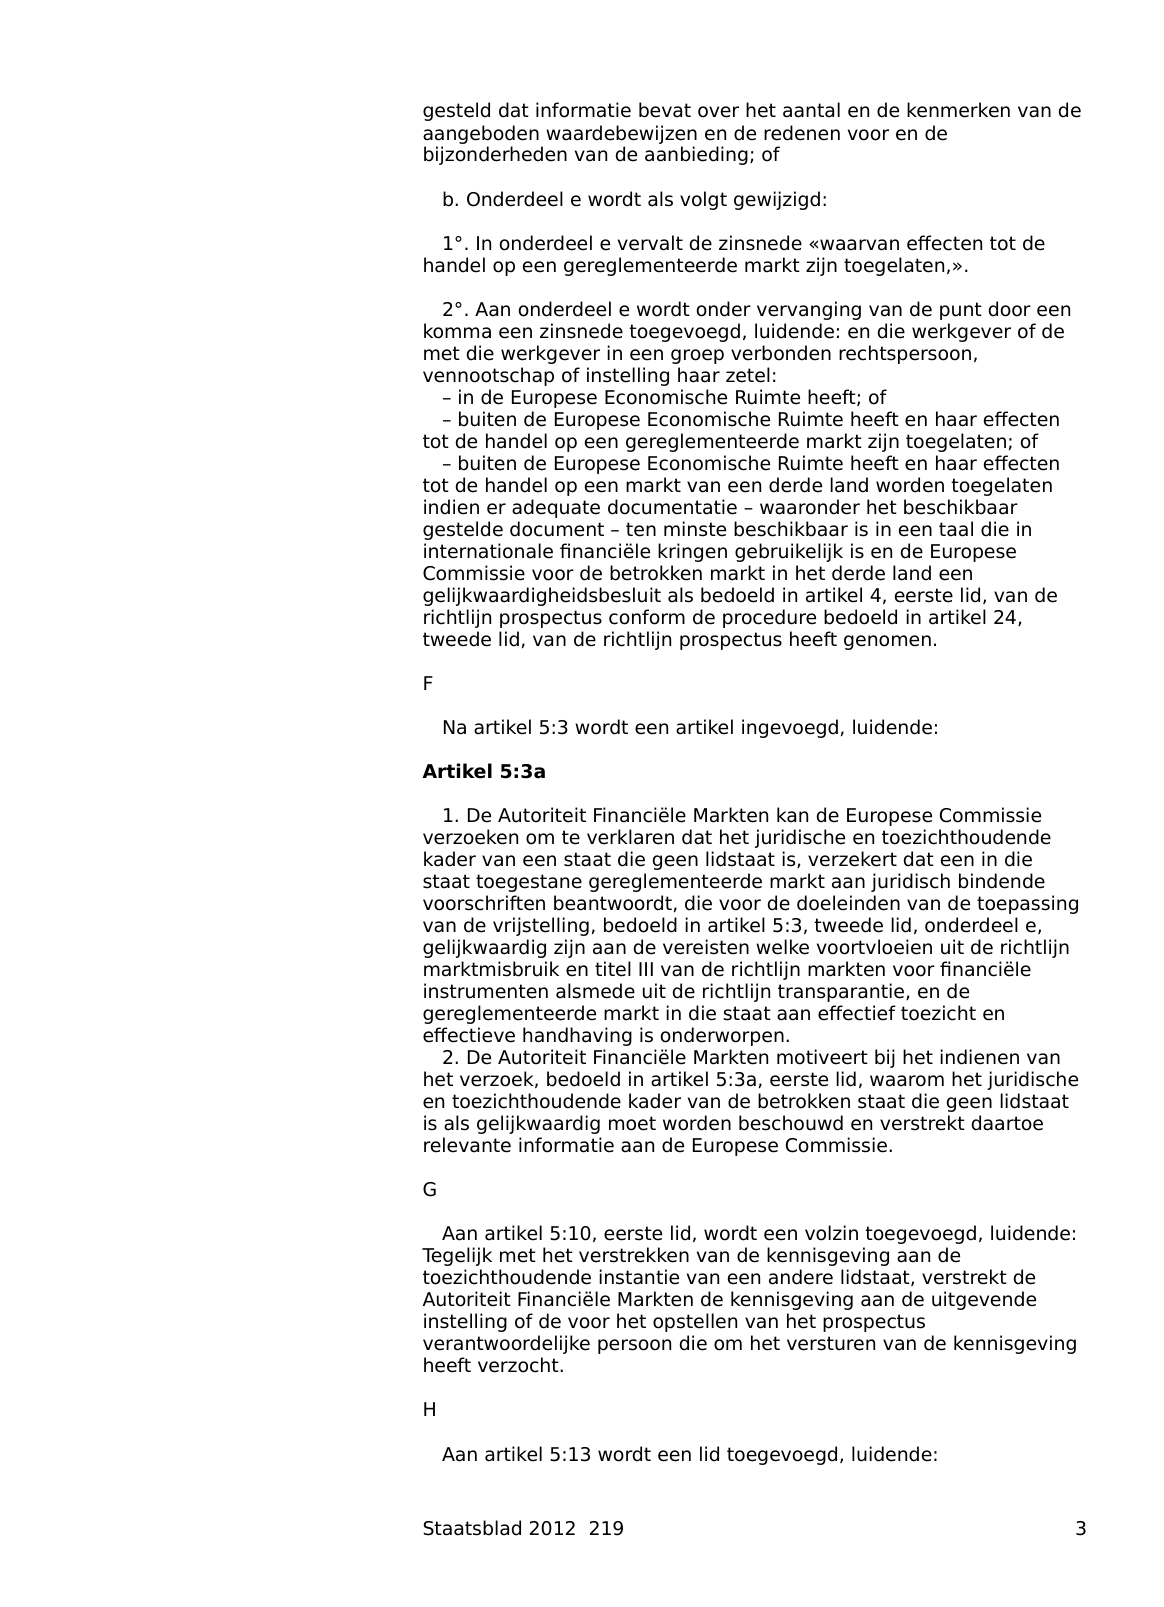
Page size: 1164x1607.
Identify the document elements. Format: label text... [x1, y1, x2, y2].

text 2°. Aan onderdeel e wordt onder vervanging van de punt door een komma een zinsnede toegevoegd, luidende: en die werkgever of de met die werkgever in een groep verbonden rechtspersoon, vennootschap of instelling haar zetel: [422, 299, 1087, 387]
text gesteld dat informatie bevat over het aantal en de kenmerken van de aangeboden waardebewijzen en de redenen voor en de bijzonderheden van de aanbieding; of [422, 100, 1087, 166]
text 1. De Autoriteit Financiële Markten kan de Europese Commissie verzoeken om te verklaren dat het juridische en toezichthoudende kader van een staat die geen lidstaat is, verzekert dat een in die staat toegestane gereglementeerde markt aan juridisch bindende voorschriften beantwoordt, die voor de doeleinden van de toepassing van de vrijstelling, bedoeld in artikel 5:3, tweede lid, onderdeel e, gelijkwaardig zijn aan de vereisten welke voortvloeien uit de richtlijn marktmisbruik en titel III van de richtlijn markten voor financiële instrumenten alsmede uit de richtlijn transparantie, en de gereglementeerde markt in die staat aan effectief toezicht en effectieve handhaving is onderworpen. [422, 805, 1087, 1047]
text G [422, 1179, 1087, 1201]
text Aan artikel 5:10, eerste lid, wordt een volzin toegevoegd, luidende: Tegelijk met het verstrekken van de kennisgeving aan de toezichthoudende instantie van een andere lidstaat, verstrekt de Autoriteit Financiële Markten de kennisgeving aan de uitgevende instelling of de voor het opstellen van het prospectus verantwoordelijke persoon die om het versturen van de kennisgeving heeft verzocht. [422, 1223, 1087, 1377]
text Na artikel 5:3 wordt een artikel ingevoegd, luidende: [422, 717, 1087, 739]
text 1°. In onderdeel e vervalt de zinsnede «waarvan effecten tot de handel op een gereglementeerde markt zijn toegelaten,». [422, 233, 1087, 277]
text F [422, 673, 1087, 695]
text Aan artikel 5:13 wordt een lid toegevoegd, luidende: [422, 1443, 1087, 1465]
text H [422, 1399, 1087, 1421]
text 2. De Autoriteit Financiële Markten motiveert bij het indienen van het verzoek, bedoeld in artikel 5:3a, eerste lid, waarom het juridische en toezichthoudende kader van de betrokken staat die geen lidstaat is als gelijkwaardig moet worden beschouwd en verstrekt daartoe relevante informatie aan de Europese Commissie. [422, 1047, 1087, 1157]
text – buiten de Europese Economische Ruimte heeft en haar effecten tot de handel op een markt van een derde land worden toegelaten indien er adequate documentatie – waaronder het beschikbaar gestelde document – ten minste beschikbaar is in een taal die in internationale financiële kringen gebruikelijk is en de Europese Commissie voor de betrokken markt in het derde land een gelijkwaardigheidsbesluit als bedoeld in artikel 4, eerste lid, van de richtlijn prospectus conform de procedure bedoeld in artikel 24, tweede lid, van de richtlijn prospectus heeft genomen. [422, 453, 1087, 651]
subtitle Artikel 5:3a [422, 761, 1087, 783]
text b. Onderdeel e wordt als volgt gewijzigd: [422, 188, 1087, 211]
text – buiten de Europese Economische Ruimte heeft en haar effecten tot de handel op een gereglementeerde markt zijn toegelaten; of [422, 409, 1087, 453]
text – in de Europese Economische Ruimte heeft; of [422, 387, 1087, 409]
